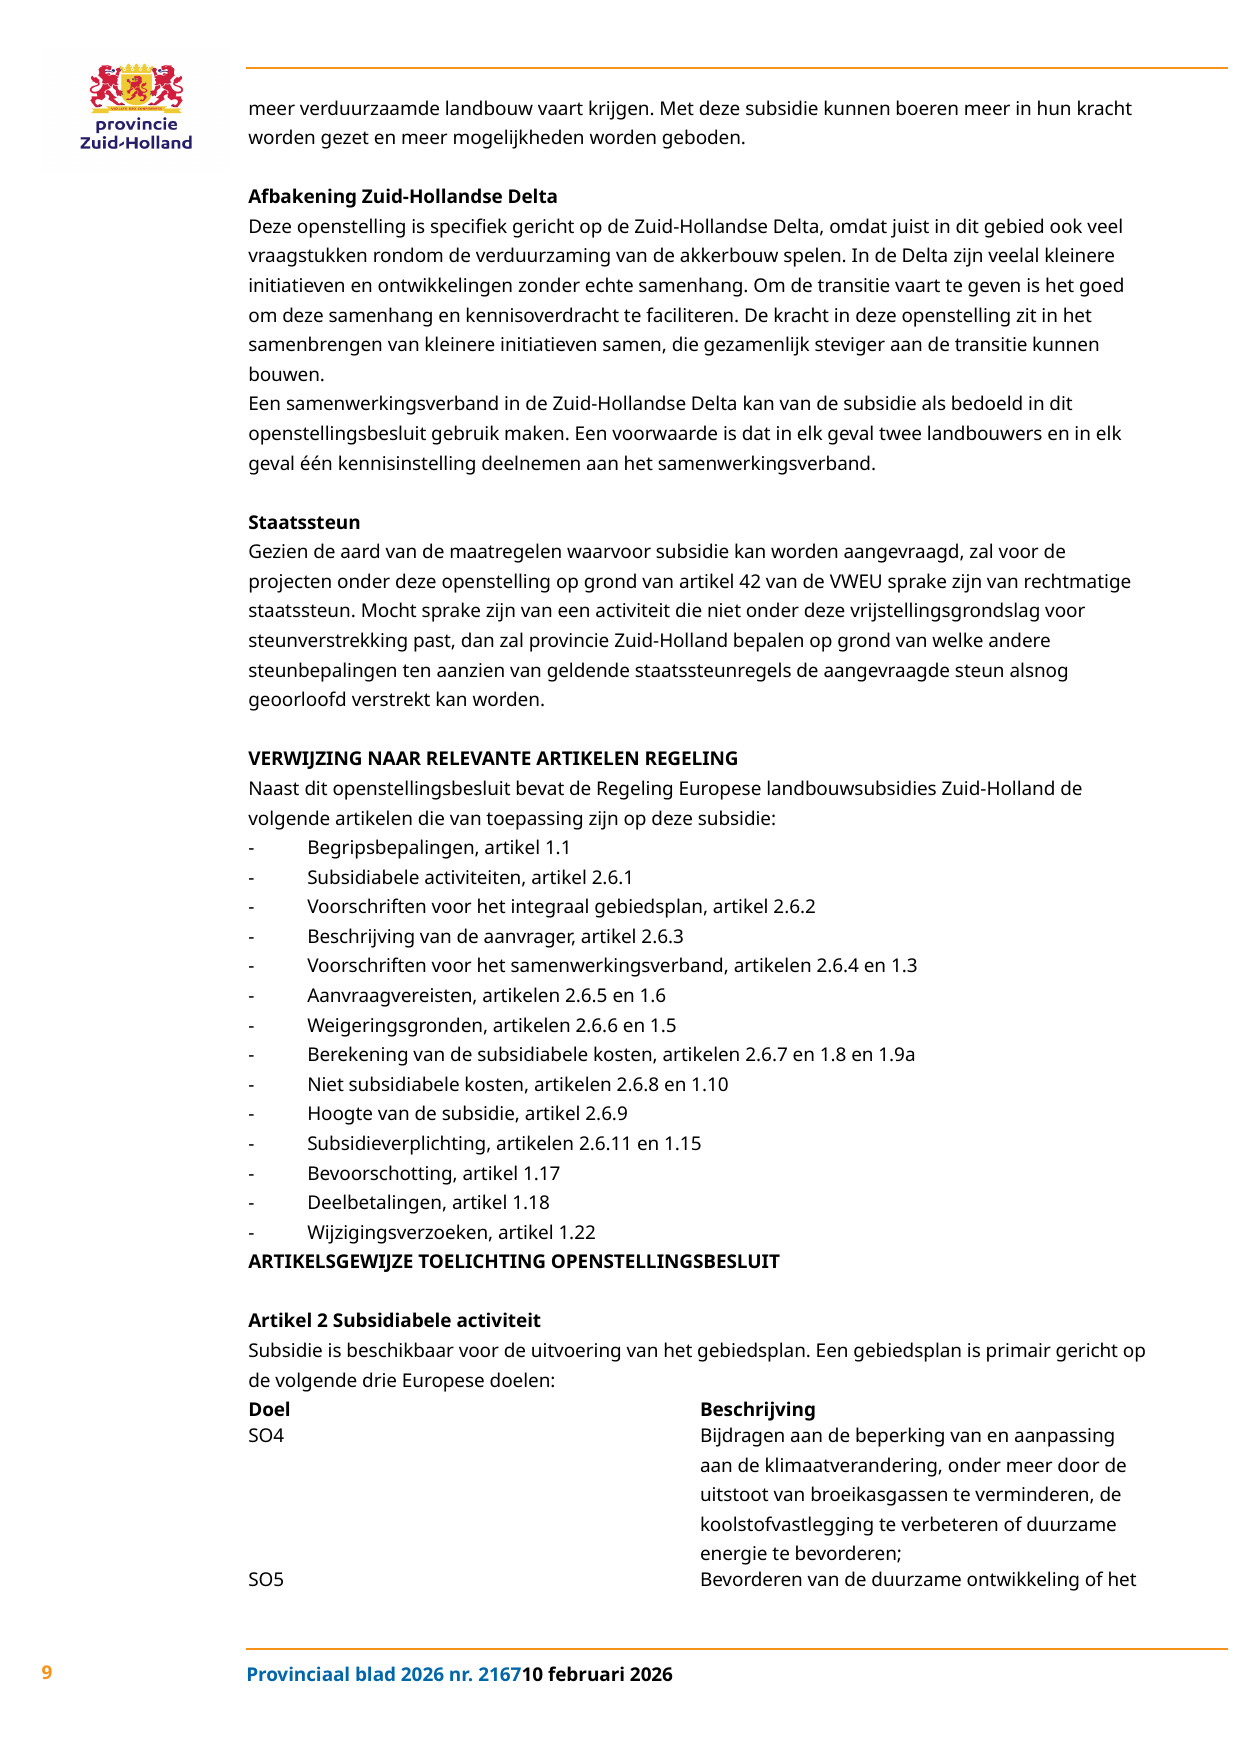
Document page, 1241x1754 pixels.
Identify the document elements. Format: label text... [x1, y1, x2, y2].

text VERWIJZING NAAR RELEVANTE ARTIKELEN REGELING [248, 746, 1152, 771]
list Voorschriften voor het integraal gebiedsplan, artikel 2.6.2 [248, 893, 1152, 919]
list Wijzigingsverzoeken, artikel 1.22 [248, 1219, 1152, 1245]
list Hoogte van de subsidie, artikel 2.6.9 [248, 1101, 1152, 1126]
table_header Doel [248, 1397, 700, 1422]
text Afbakening Zuid-Hollandse Delta [248, 183, 1152, 209]
text Staatssteun [248, 509, 1152, 535]
list Beschrijving van de aanvrager, artikel 2.6.3 [248, 923, 1152, 949]
list Niet subsidiabele kosten, artikelen 2.6.8 en 1.10 [248, 1071, 1152, 1097]
list Weigeringsgronden, artikelen 2.6.6 en 1.5 [248, 1012, 1152, 1038]
list Voorschriften voor het samenwerkingsverband, artikelen 2.6.4 en 1.3 [248, 953, 1152, 978]
table_cell Bijdragen aan de beperking van en aanpassing aan de klimaatverandering, onder meer door de uitstoot van broeikasgassen te verminderen, de koolstofvastlegging te verbeteren of duurzame energie te bevorderen; [700, 1422, 1152, 1566]
list Deelbetalingen, artikel 1.18 [248, 1189, 1152, 1215]
list Subsidieverplichting, artikelen 2.6.11 en 1.15 [248, 1130, 1152, 1156]
table_cell SO5 [248, 1566, 700, 1592]
text Naast dit openstellingsbesluit bevat de Regeling Europese landbouwsubsidies Zuid-Holland de volgende artikelen die van toepassing zijn op deze subsidie: [248, 775, 1152, 831]
text meer verduurzaamde landbouw vaart krijgen. Met deze subsidie kunnen boeren meer in hun kracht worden gezet en meer mogelijkheden worden geboden. [248, 95, 1152, 150]
list Bevoorschotting, artikel 1.17 [248, 1160, 1152, 1186]
picture [41, 47, 231, 172]
text Gezien de aard van de maatregelen waarvoor subsidie kan worden aangevraagd, zal voor de projecten onder deze openstelling op grond van artikel 42 van de VWEU sprake zijn van rechtmatige staatssteun. Mocht sprake zijn van een activiteit die niet onder deze vrijstellingsgrondslag voor steunverstrekking past, dan zal provincie Zuid-Holland bepalen op grond van welke andere steunbepalingen ten aanzien van geldende staatssteunregels de aangevraagde steun alsnog geoorloofd verstrekt kan worden. [248, 538, 1152, 712]
list Berekening van de subsidiabele kosten, artikelen 2.6.7 en 1.8 en 1.9a [248, 1041, 1152, 1067]
text Deze openstelling is specifiek gericht op de Zuid-Hollandse Delta, omdat juist in dit gebied ook veel vraagstukken rondom de verduurzaming van de akkerbouw spelen. In de Delta zijn veelal kleinere initiatieven en ontwikkelingen zonder echte samenhang. Om de transitie vaart te geven is het goed om deze samenhang en kennisoverdracht te faciliteren. De kracht in deze openstelling zit in het samenbrengen van kleinere initiatieven samen, die gezamenlijk steviger aan de transitie kunnen bouwen. [248, 213, 1152, 387]
text Een samenwerkingsverband in de Zuid-Hollandse Delta kan van de subsidie als bedoeld in dit openstellingsbesluit gebruik maken. Een voorwaarde is dat in elk geval twee landbouwers en in elk geval één kennisinstelling deelnemen aan het samenwerkingsverband. [248, 391, 1152, 476]
list Subsidiabele activiteiten, artikel 2.6.1 [248, 864, 1152, 890]
text ARTIKELSGEWIJZE TOELICHTING OPENSTELLINGSBESLUIT [248, 1248, 1152, 1274]
table_cell SO4 [248, 1422, 700, 1566]
table_cell Bevorderen van de duurzame ontwikkeling of het [700, 1566, 1152, 1592]
text Artikel 2 Subsidiabele activiteit [248, 1308, 1152, 1333]
text Subsidie is beschikbaar voor de uitvoering van het gebiedsplan. Een gebiedsplan is primair gericht op de volgende drie Europese doelen: [248, 1337, 1152, 1393]
list Begripsbepalingen, artikel 1.1 [248, 834, 1152, 860]
list Aanvraagvereisten, artikelen 2.6.5 en 1.6 [248, 982, 1152, 1008]
table_header Beschrijving [700, 1397, 1152, 1422]
